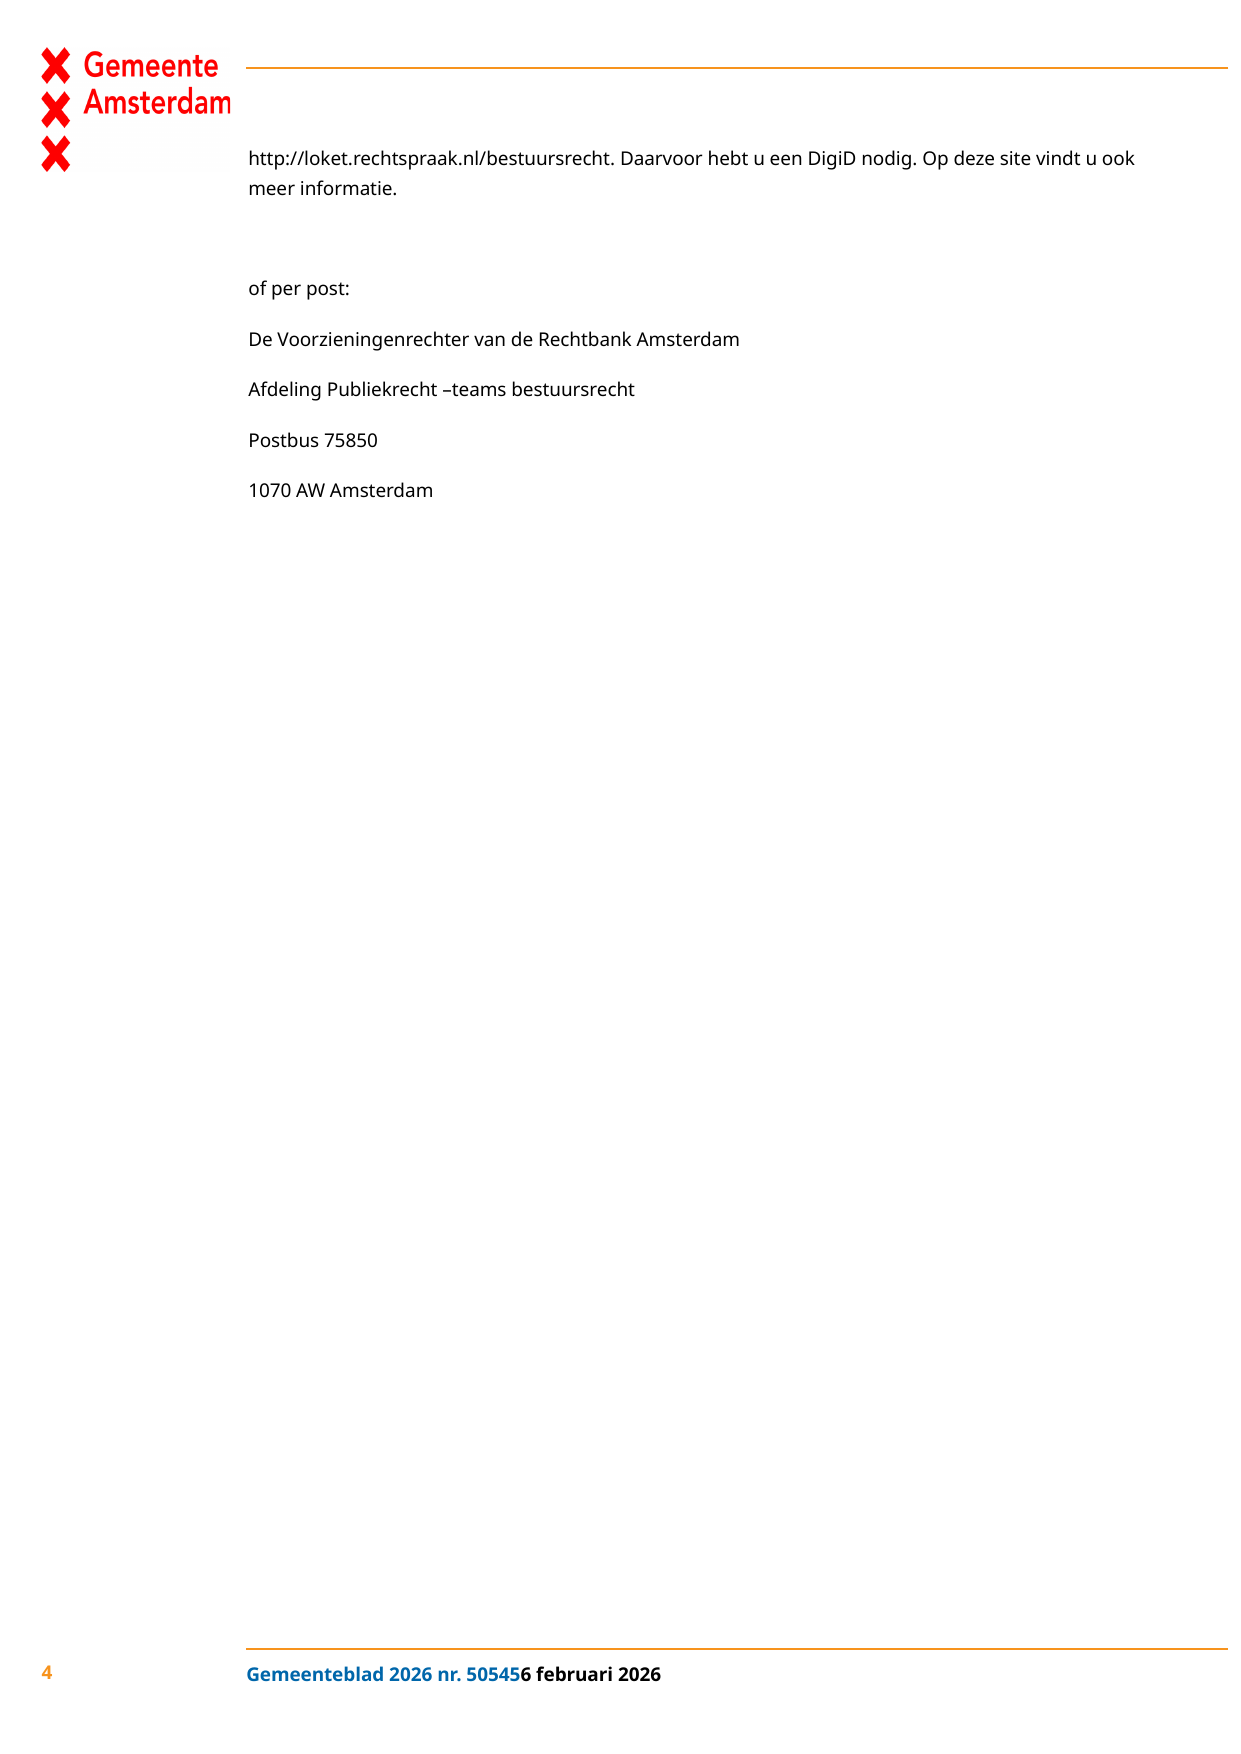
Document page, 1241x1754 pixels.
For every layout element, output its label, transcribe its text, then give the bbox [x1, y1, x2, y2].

text of per post: [248, 276, 1152, 301]
text Afdeling Publiekrecht –teams bestuursrecht [248, 376, 1152, 402]
text http://loket.rechtspraak.nl/bestuursrecht. Daarvoor hebt u een DigiD nodig. Op deze site vindt u ook meer informatie. [248, 145, 1152, 201]
text 1070 AW Amsterdam [248, 477, 1152, 503]
picture [41, 47, 231, 172]
text Postbus 75850 [248, 427, 1152, 453]
text De Voorzieningenrechter van de Rechtbank Amsterdam [248, 326, 1152, 352]
